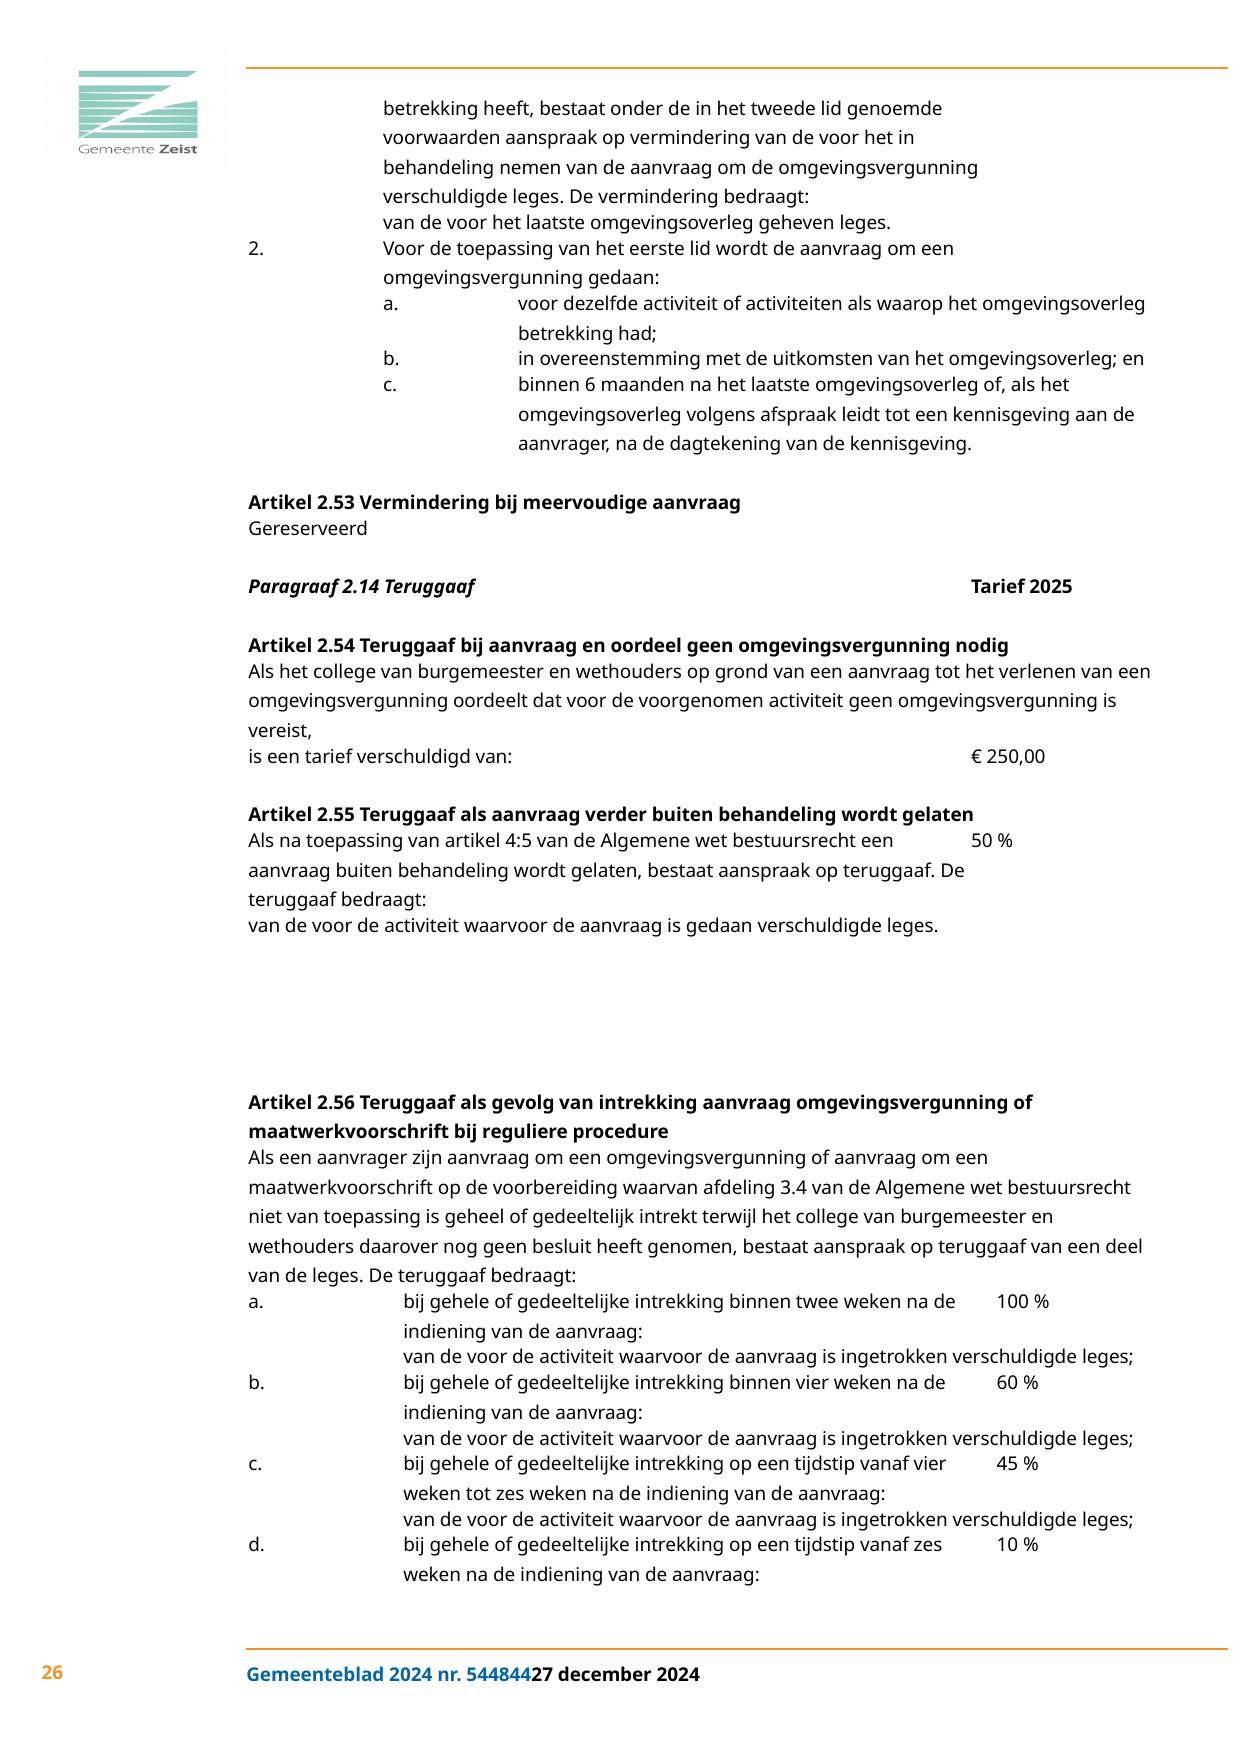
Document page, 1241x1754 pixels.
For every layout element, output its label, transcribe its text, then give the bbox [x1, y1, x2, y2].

table_cell is een tarief verschuldigd van: [248, 743, 971, 768]
table_cell van de voor de activiteit waarvoor de aanvraag is ingetrokken verschuldigde leges; [403, 1344, 1152, 1369]
table_cell d. [248, 1532, 403, 1587]
table_cell 50 % [971, 827, 1152, 912]
table_header Tarief 2025 [971, 574, 1152, 599]
table_cell [248, 1425, 403, 1451]
table_cell voor dezelfde activiteit of activiteiten als waarop het omgevingsoverleg betrekking had; [518, 290, 1152, 346]
table_cell Als na toepassing van artikel 4:5 van de Algemene wet bestuursrecht een aanvraag buiten behandeling wordt gelaten, bestaat aanspraak op teruggaaf. De teruggaaf bedraagt: [248, 827, 971, 912]
table_cell van de voor het laatste omgevingsoverleg geheven leges. [383, 209, 1152, 235]
table_cell [248, 95, 383, 209]
table_cell c. [383, 371, 518, 456]
table_cell € 250,00 [971, 743, 1152, 768]
table_header Artikel 2.56 Teruggaaf als gevolg van intrekking aanvraag omgevingsvergunning of maatwerkvoorschrift bij reguliere procedure [248, 1060, 1152, 1144]
table_cell [1017, 95, 1152, 209]
table_header Artikel 2.54 Teruggaaf bij aanvraag en oordeel geen omgevingsvergunning nodig [248, 632, 1152, 658]
table_cell bij gehele of gedeeltelijke intrekking binnen vier weken na de indiening van de aanvraag: [403, 1370, 996, 1425]
table_cell 100 % [996, 1289, 1152, 1344]
table_cell b. [248, 1370, 403, 1425]
table_cell in overeenstemming met de uitkomsten van het omgevingsoverleg; en [518, 346, 1152, 371]
table_cell Gereserveerd [248, 515, 1152, 541]
table_cell Als een aanvrager zijn aanvraag om een omgevingsvergunning of aanvraag om een maatwerkvoorschrift op de voorbereiding waarvan afdeling 3.4 van de Algemene wet bestuursrecht niet van toepassing is geheel of gedeeltelijk intrekt terwijl het college van burgemeester en wethouders daarover nog geen besluit heeft genomen, bestaat aanspraak op teruggaaf van een deel van de leges. De teruggaaf bedraagt: [248, 1144, 1152, 1288]
table_header Paragraaf 2.14 Teruggaaf [248, 574, 971, 599]
table_cell [248, 209, 383, 235]
table_header Artikel 2.55 Teruggaaf als aanvraag verder buiten behandeling wordt gelaten [248, 801, 1152, 827]
table_cell [248, 290, 383, 346]
table_cell [248, 1344, 403, 1369]
table_cell [248, 346, 383, 371]
table_cell Voor de toepassing van het eerste lid wordt de aanvraag om een omgevingsvergunning gedaan: [383, 235, 1152, 290]
picture [41, 47, 231, 172]
table_cell 60 % [996, 1370, 1152, 1425]
table_cell bij gehele of gedeeltelijke intrekking op een tijdstip vanaf vier weken tot zes weken na de indiening van de aanvraag: [403, 1451, 996, 1506]
table_cell a. [383, 290, 518, 346]
table_cell 2. [248, 235, 383, 290]
table_cell van de voor de activiteit waarvoor de aanvraag is gedaan verschuldigde leges. [248, 912, 1152, 938]
table_cell 45 % [996, 1451, 1152, 1506]
table_cell b. [383, 346, 518, 371]
table_cell binnen 6 maanden na het laatste omgevingsoverleg of, als het omgevingsoverleg volgens afspraak leidt tot een kennisgeving aan de aanvrager, na de dagtekening van de kennisgeving. [518, 371, 1152, 456]
table_cell betrekking heeft, bestaat onder de in het tweede lid genoemde voorwaarden aanspraak op vermindering van de voor het in behandeling nemen van de aanvraag om de omgevingsvergunning verschuldigde leges. De vermindering bedraagt: [383, 95, 1017, 209]
table_cell [248, 371, 383, 456]
table_cell bij gehele of gedeeltelijke intrekking op een tijdstip vanaf zes weken na de indiening van de aanvraag: [403, 1532, 996, 1587]
table_cell [248, 1506, 403, 1532]
table_cell Als het college van burgemeester en wethouders op grond van een aanvraag tot het verlenen van een omgevingsvergunning oordeelt dat voor de voorgenomen activiteit geen omgevingsvergunning is vereist, [248, 658, 1152, 743]
table_cell 10 % [996, 1532, 1152, 1587]
table_header Artikel 2.53 Vermindering bij meervoudige aanvraag [248, 489, 1152, 515]
table_cell van de voor de activiteit waarvoor de aanvraag is ingetrokken verschuldigde leges; [403, 1506, 1152, 1532]
table_cell bij gehele of gedeeltelijke intrekking binnen twee weken na de indiening van de aanvraag: [403, 1289, 996, 1344]
table_cell a. [248, 1289, 403, 1344]
table_cell c. [248, 1451, 403, 1506]
table_cell van de voor de activiteit waarvoor de aanvraag is ingetrokken verschuldigde leges; [403, 1425, 1152, 1451]
